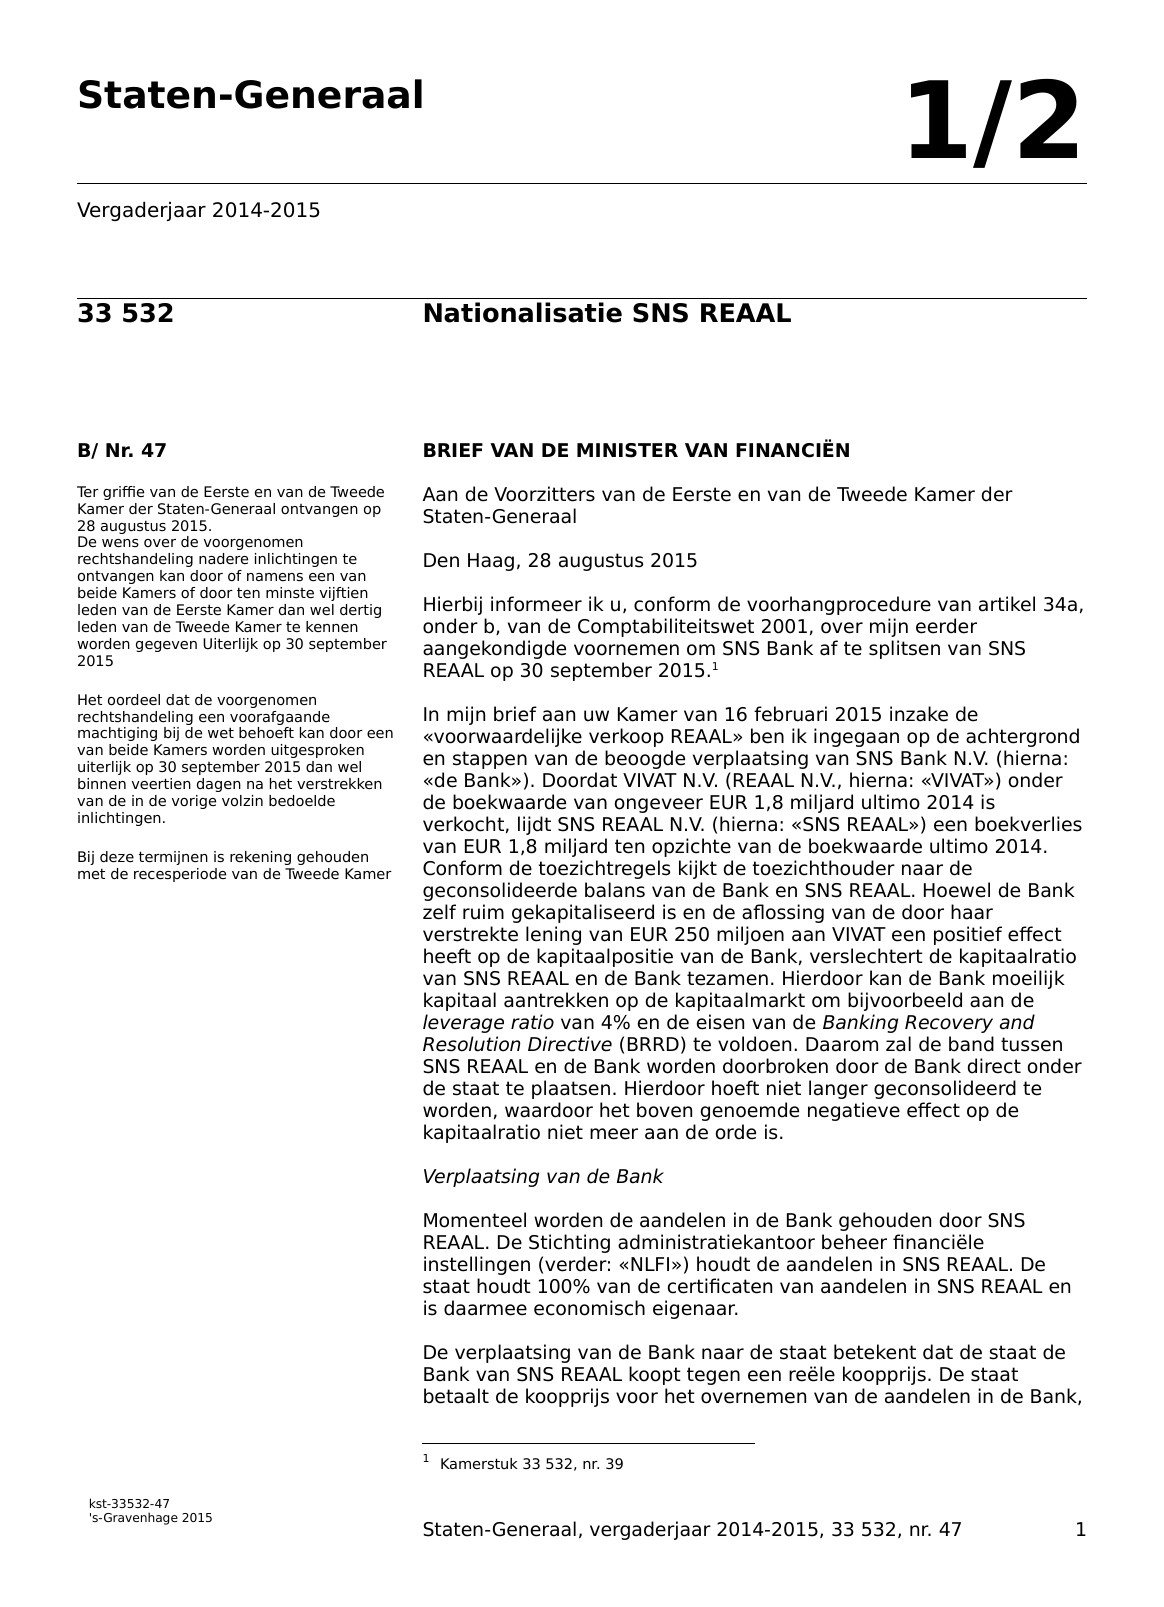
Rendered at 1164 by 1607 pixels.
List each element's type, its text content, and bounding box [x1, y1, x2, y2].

table_cell Vergaderjaar 2014-2015 [77, 184, 1087, 298]
text Het oordeel dat de voorgenomen rechtshandeling een voorafgaande machtiging bij de wet behoeft kan door een van beide Kamers worden uitgesproken uiterlijk op 30 september 2015 dan wel binnen veertien dagen na het verstrekken van de in de vorige volzin bedoelde inlichtingen. [77, 692, 399, 827]
text In mijn brief aan uw Kamer van 16 februari 2015 inzake de «voorwaardelijke verkoop REAAL» ben ik ingegaan op de achtergrond en stappen van de beoogde verplaatsing van SNS Bank N.V. (hierna: «de Bank»). Doordat VIVAT N.V. (REAAL N.V., hierna: «VIVAT») onder de boekwaarde van ongeveer EUR 1,8 miljard ultimo 2014 is verkocht, lijdt SNS REAAL N.V. (hierna: «SNS REAAL») een boekverlies van EUR 1,8 miljard ten opzichte van de boekwaarde ultimo 2014. Conform de toezichtregels kijkt de toezichthouder naar de geconsolideerde balans van de Bank en SNS REAAL. Hoewel de Bank zelf ruim gekapitaliseerd is en de aflossing van de door haar verstrekte lening van EUR 250 miljoen aan VIVAT een positief effect heeft op de kapitaalpositie van de Bank, verslechtert de kapitaalratio van SNS REAAL en de Bank tezamen. Hierdoor kan de Bank moeilijk kapitaal aantrekken op de kapitaalmarkt om bijvoorbeeld aan de leverage ratio van 4% en de eisen van de Banking Recovery and Resolution Directive (BRRD) te voldoen. Daarom zal de band tussen SNS REAAL en de Bank worden doorbroken door de Bank direct onder de staat te plaatsen. Hierdoor hoeft niet langer geconsolideerd te worden, waardoor het boven genoemde negatieve effect op de kapitaalratio niet meer aan de orde is. [422, 704, 1087, 1144]
text Aan de Voorzitters van de Eerste en van de Tweede Kamer der Staten-Generaal [422, 484, 1087, 528]
table_header Staten-Generaal [77, 59, 886, 183]
subtitle 33 532 Nationalisatie SNS REAAL [77, 299, 1087, 329]
text De wens over de voorgenomen rechtshandeling nadere inlichtingen te ontvangen kan door of namens een van beide Kamers of door ten minste vijftien leden van de Eerste Kamer dan wel dertig leden van de Tweede Kamer te kennen worden gegeven Uiterlijk op 30 september 2015 [77, 534, 399, 669]
text kst-33532-47 [88, 1497, 323, 1511]
text [77, 669, 399, 692]
table_header 1/2 [886, 59, 1087, 183]
text Kamerstuk 33 532, nr. 39 [422, 1452, 1087, 1474]
subtitle Verplaatsing van de Bank [422, 1166, 1087, 1188]
text Bij deze termijnen is rekening gehouden met de recesperiode van de Tweede Kamer [77, 849, 399, 883]
text 's-Gravenhage 2015 [88, 1511, 323, 1525]
text Momenteel worden de aandelen in de Bank gehouden door SNS REAAL. De Stichting administratiekantoor beheer financiële instellingen (verder: «NLFI») houdt de aandelen in SNS REAAL. De staat houdt 100% van de certificaten van aandelen in SNS REAAL en is daarmee economisch eigenaar. [422, 1210, 1087, 1320]
text [77, 827, 399, 849]
text Hierbij informeer ik u, conform de voorhangprocedure van artikel 34a, onder b, van de Comptabiliteitswet 2001, over mijn eerder aangekondigde voornemen om SNS Bank af te splitsen van SNS REAAL op 30 september 2015. [422, 594, 1087, 682]
text Den Haag, 28 augustus 2015 [422, 550, 1087, 572]
text De verplaatsing van de Bank naar de staat betekent dat de staat de Bank van SNS REAAL koopt tegen een reële koopprijs. De staat betaalt de koopprijs voor het overnemen van de aandelen in de Bank, [422, 1342, 1087, 1408]
subtitle B/ Nr. 47 BRIEF VAN DE MINISTER VAN FINANCIËN [77, 440, 1087, 462]
text Ter griffie van de Eerste en van de Tweede Kamer der Staten-Generaal ontvangen op 28 augustus 2015. [77, 484, 399, 534]
